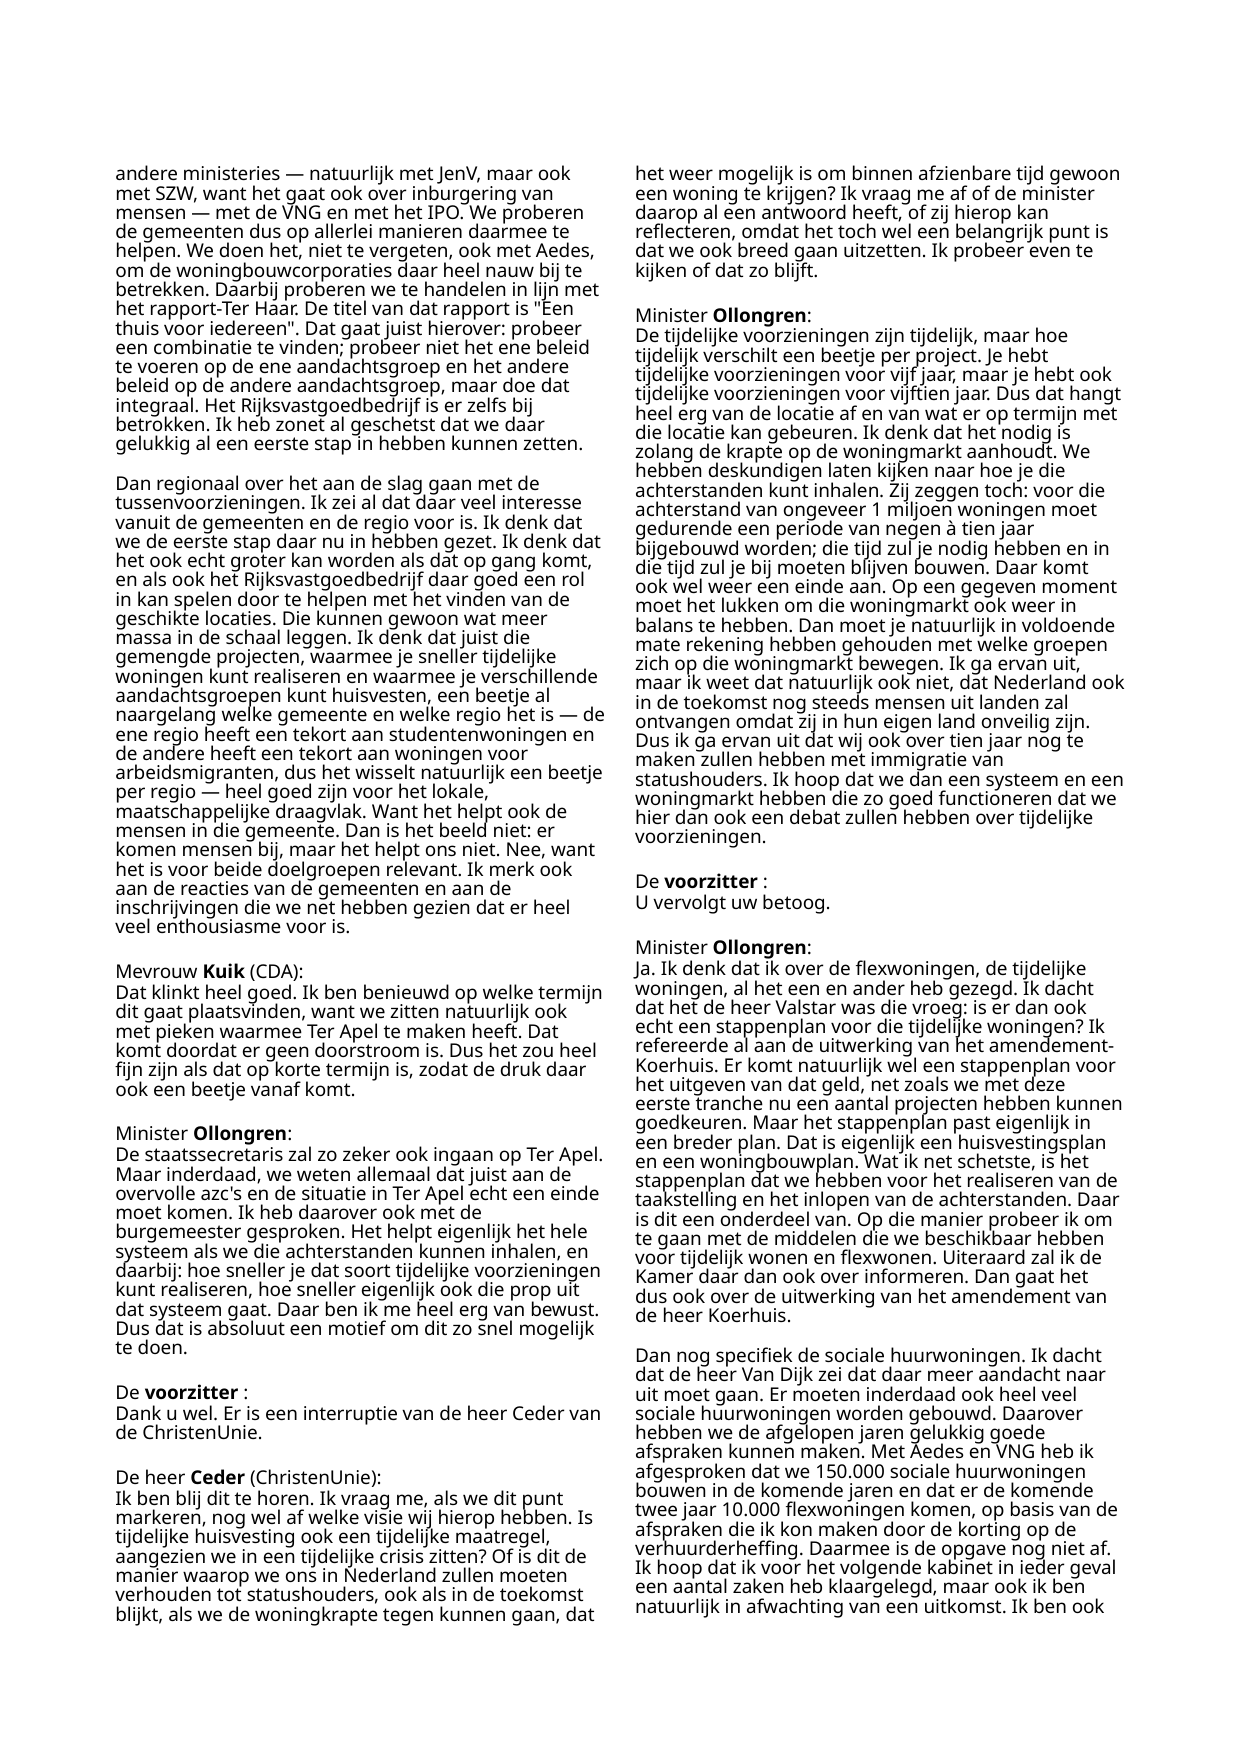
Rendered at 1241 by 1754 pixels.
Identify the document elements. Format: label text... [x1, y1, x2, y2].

text De heer Ceder (ChristenUnie): [115, 1464, 605, 1490]
text De voorzitter : [115, 1379, 605, 1405]
text Ja. Ik denk dat ik over de flexwoningen, de tijdelijke woningen, al het een en ander heb gezegd. Ik dacht dat het de heer Valstar was die vroeg: is er dan ook echt een stappenplan voor die tijdelijke woningen? Ik refereerde al aan de uitwerking van het amendement-Koerhuis. Er komt natuurlijk wel een stappenplan voor het uitgeven van dat geld, net zoals we met deze eerste tranche nu een aantal projecten hebben kunnen goedkeuren. Maar het stappenplan past eigenlijk in een breder plan. Dat is eigenlijk een huisvestingsplan en een woningbouwplan. Wat ik net schetste, is het stappenplan dat we hebben voor het realiseren van de taakstelling en het inlopen van de achterstanden. Daar is dit een onderdeel van. Op die manier probeer ik om te gaan met de middelen die we beschikbaar hebben voor tijdelijk wonen en flexwonen. Uiteraard zal ik de Kamer daar dan ook over informeren. Dan gaat het dus ook over de uitwerking van het amendement van de heer Koerhuis. [635, 960, 1125, 1326]
text Minister Ollongren: [115, 1121, 605, 1146]
text U vervolgt uw betoog. [635, 894, 1125, 914]
text Minister Ollongren: [635, 302, 1125, 327]
text het weer mogelijk is om binnen afzienbare tijd gewoon een woning te krijgen? Ik vraag me af of de minister daarop al een antwoord heeft, of zij hierop kan reflecteren, omdat het toch wel een belangrijk punt is dat we ook breed gaan uitzetten. Ik probeer even te kijken of dat zo blijft. [635, 165, 1125, 281]
text De staatssecretaris zal zo zeker ook ingaan op Ter Apel. Maar inderdaad, we weten allemaal dat juist aan de overvolle azc's en de situatie in Ter Apel echt een einde moet komen. Ik heb daarover ook met de burgemeester gesproken. Het helpt eigenlijk het hele systeem als we die achterstanden kunnen inhalen, en daarbij: hoe sneller je dat soort tijdelijke voorzieningen kunt realiseren, hoe sneller eigenlijk ook die prop uit dat systeem gaat. Daar ben ik me heel erg van bewust. Dus dat is absoluut een motief om dit zo snel mogelijk te doen. [115, 1146, 605, 1358]
text Dan regionaal over het aan de slag gaan met de tussenvoorzieningen. Ik zei al dat daar veel interesse vanuit de gemeenten en de regio voor is. Ik denk dat we de eerste stap daar nu in hebben gezet. Ik denk dat het ook echt groter kan worden als dat op gang komt, en als ook het Rijksvastgoedbedrijf daar goed een rol in kan spelen door te helpen met het vinden van de geschikte locaties. Die kunnen gewoon wat meer massa in de schaal leggen. Ik denk dat juist die gemengde projecten, waarmee je sneller tijdelijke woningen kunt realiseren en waarmee je verschillende aandachtsgroepen kunt huisvesten, een beetje al naargelang welke gemeente en welke regio het is — de ene regio heeft een tekort aan studentenwoningen en de andere heeft een tekort aan woningen voor arbeidsmigranten, dus het wisselt natuurlijk een beetje per regio — heel goed zijn voor het lokale, maatschappelijke draagvlak. Want het helpt ook de mensen in die gemeente. Dan is het beeld niet: er komen mensen bij, maar het helpt ons niet. Nee, want het is voor beide doelgroepen relevant. Ik merk ook aan de reacties van de gemeenten en aan de inschrijvingen die we net hebben gezien dat er heel veel enthousiasme voor is. [115, 475, 605, 938]
text Ik ben blij dit te horen. Ik vraag me, als we dit punt markeren, nog wel af welke visie wij hierop hebben. Is tijdelijke huisvesting ook een tijdelijke maatregel, aangezien we in een tijdelijke crisis zitten? Of is dit de manier waarop we ons in Nederland zullen moeten verhouden tot statushouders, ook als in de toekomst blijkt, als we de woningkrapte tegen kunnen gaan, dat [115, 1490, 605, 1625]
text Dank u wel. Er is een interruptie van de heer Ceder van de ChristenUnie. [115, 1405, 605, 1443]
text Dat klinkt heel goed. Ik ben benieuwd op welke termijn dit gaat plaatsvinden, want we zitten natuurlijk ook met pieken waarmee Ter Apel te maken heeft. Dat komt doordat er geen doorstroom is. Dus het zou heel fijn zijn als dat op korte termijn is, zodat de druk daar ook een beetje vanaf komt. [115, 984, 605, 1100]
text Minister Ollongren: [635, 934, 1125, 960]
text De voorzitter : [635, 869, 1125, 894]
text Dan nog specifiek de sociale huurwoningen. Ik dacht dat de heer Van Dijk zei dat daar meer aandacht naar uit moet gaan. Er moeten inderdaad ook heel veel sociale huurwoningen worden gebouwd. Daarover hebben we de afgelopen jaren gelukkig goede afspraken kunnen maken. Met Aedes en VNG heb ik afgesproken dat we 150.000 sociale huurwoningen bouwen in de komende jaren en dat er de komende twee jaar 10.000 flexwoningen komen, op basis van de afspraken die ik kon maken door de korting op de verhuurderheffing. Daarmee is de opgave nog niet af. Ik hoop dat ik voor het volgende kabinet in ieder geval een aantal zaken heb klaargelegd, maar ook ik ben natuurlijk in afwachting van een uitkomst. Ik ben ook [635, 1347, 1125, 1617]
text andere ministeries — natuurlijk met JenV, maar ook met SZW, want het gaat ook over inburgering van mensen — met de VNG en met het IPO. We proberen de gemeenten dus op allerlei manieren daarmee te helpen. We doen het, niet te vergeten, ook met Aedes, om de woningbouwcorporaties daar heel nauw bij te betrekken. Daarbij proberen we te handelen in lijn met het rapport-Ter Haar. De titel van dat rapport is "Een thuis voor iedereen". Dat gaat juist hierover: probeer een combinatie te vinden; probeer niet het ene beleid te voeren op de ene aandachtsgroep en het andere beleid op de andere aandachtsgroep, maar doe dat integraal. Het Rijksvastgoedbedrijf is er zelfs bij betrokken. Ik heb zonet al geschetst dat we daar gelukkig al een eerste stap in hebben kunnen zetten. [115, 165, 605, 454]
text Mevrouw Kuik (CDA): [115, 958, 605, 984]
text De tijdelijke voorzieningen zijn tijdelijk, maar hoe tijdelijk verschilt een beetje per project. Je hebt tijdelijke voorzieningen voor vijf jaar, maar je hebt ook tijdelijke voorzieningen voor vijftien jaar. Dus dat hangt heel erg van de locatie af en van wat er op termijn met die locatie kan gebeuren. Ik denk dat het nodig is zolang de krapte op de woningmarkt aanhoudt. We hebben deskundigen laten kijken naar hoe je die achterstanden kunt inhalen. Zij zeggen toch: voor die achterstand van ongeveer 1 miljoen woningen moet gedurende een periode van negen à tien jaar bijgebouwd worden; die tijd zul je nodig hebben en in die tijd zul je bij moeten blijven bouwen. Daar komt ook wel weer een einde aan. Op een gegeven moment moet het lukken om die woningmarkt ook weer in balans te hebben. Dan moet je natuurlijk in voldoende mate rekening hebben gehouden met welke groepen zich op die woningmarkt bewegen. Ik ga ervan uit, maar ik weet dat natuurlijk ook niet, dat Nederland ook in de toekomst nog steeds mensen uit landen zal ontvangen omdat zij in hun eigen land onveilig zijn. Dus ik ga ervan uit dat wij ook over tien jaar nog te maken zullen hebben met immigratie van statushouders. Ik hoop dat we dan een systeem en een woningmarkt hebben die zo goed functioneren dat we hier dan ook een debat zullen hebben over tijdelijke voorzieningen. [635, 327, 1125, 848]
